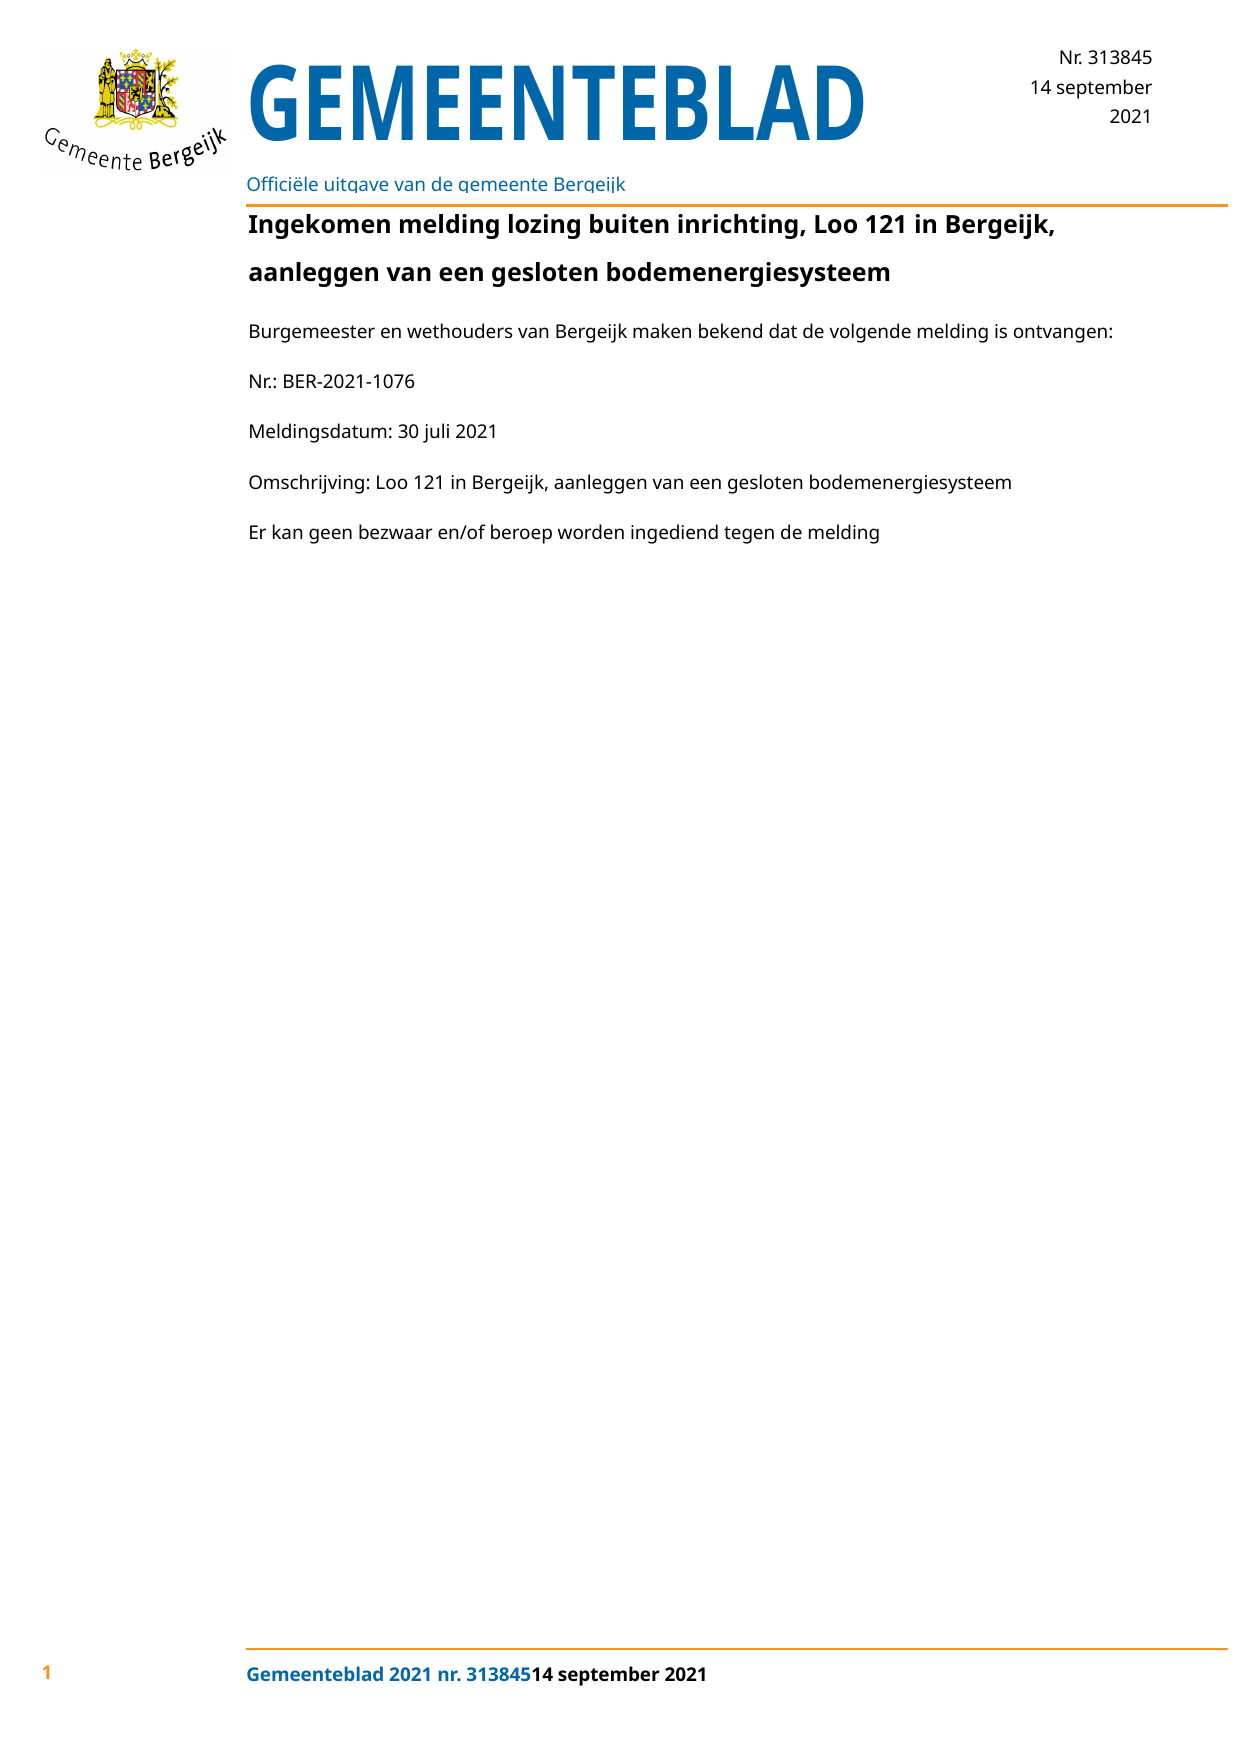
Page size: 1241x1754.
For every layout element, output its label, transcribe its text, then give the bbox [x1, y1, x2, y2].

text Ingekomen melding lozing buiten inrichting, Loo 121 in Bergeijk, aanleggen van een gesloten bodemenergiesysteem [248, 207, 1152, 288]
text Omschrijving: Loo 121 in Bergeijk, aanleggen van een gesloten bodemenergiesysteem [248, 469, 1152, 495]
text Burgemeester en wethouders van Bergeijk maken bekend dat de volgende melding is ontvangen: [248, 318, 1152, 344]
text Er kan geen bezwaar en/of beroep worden ingediend tegen de melding [248, 519, 1152, 545]
picture [41, 47, 231, 172]
text Meldingsdatum: 30 juli 2021 [248, 419, 1152, 444]
text Nr.: BER-2021-1076 [248, 368, 1152, 394]
